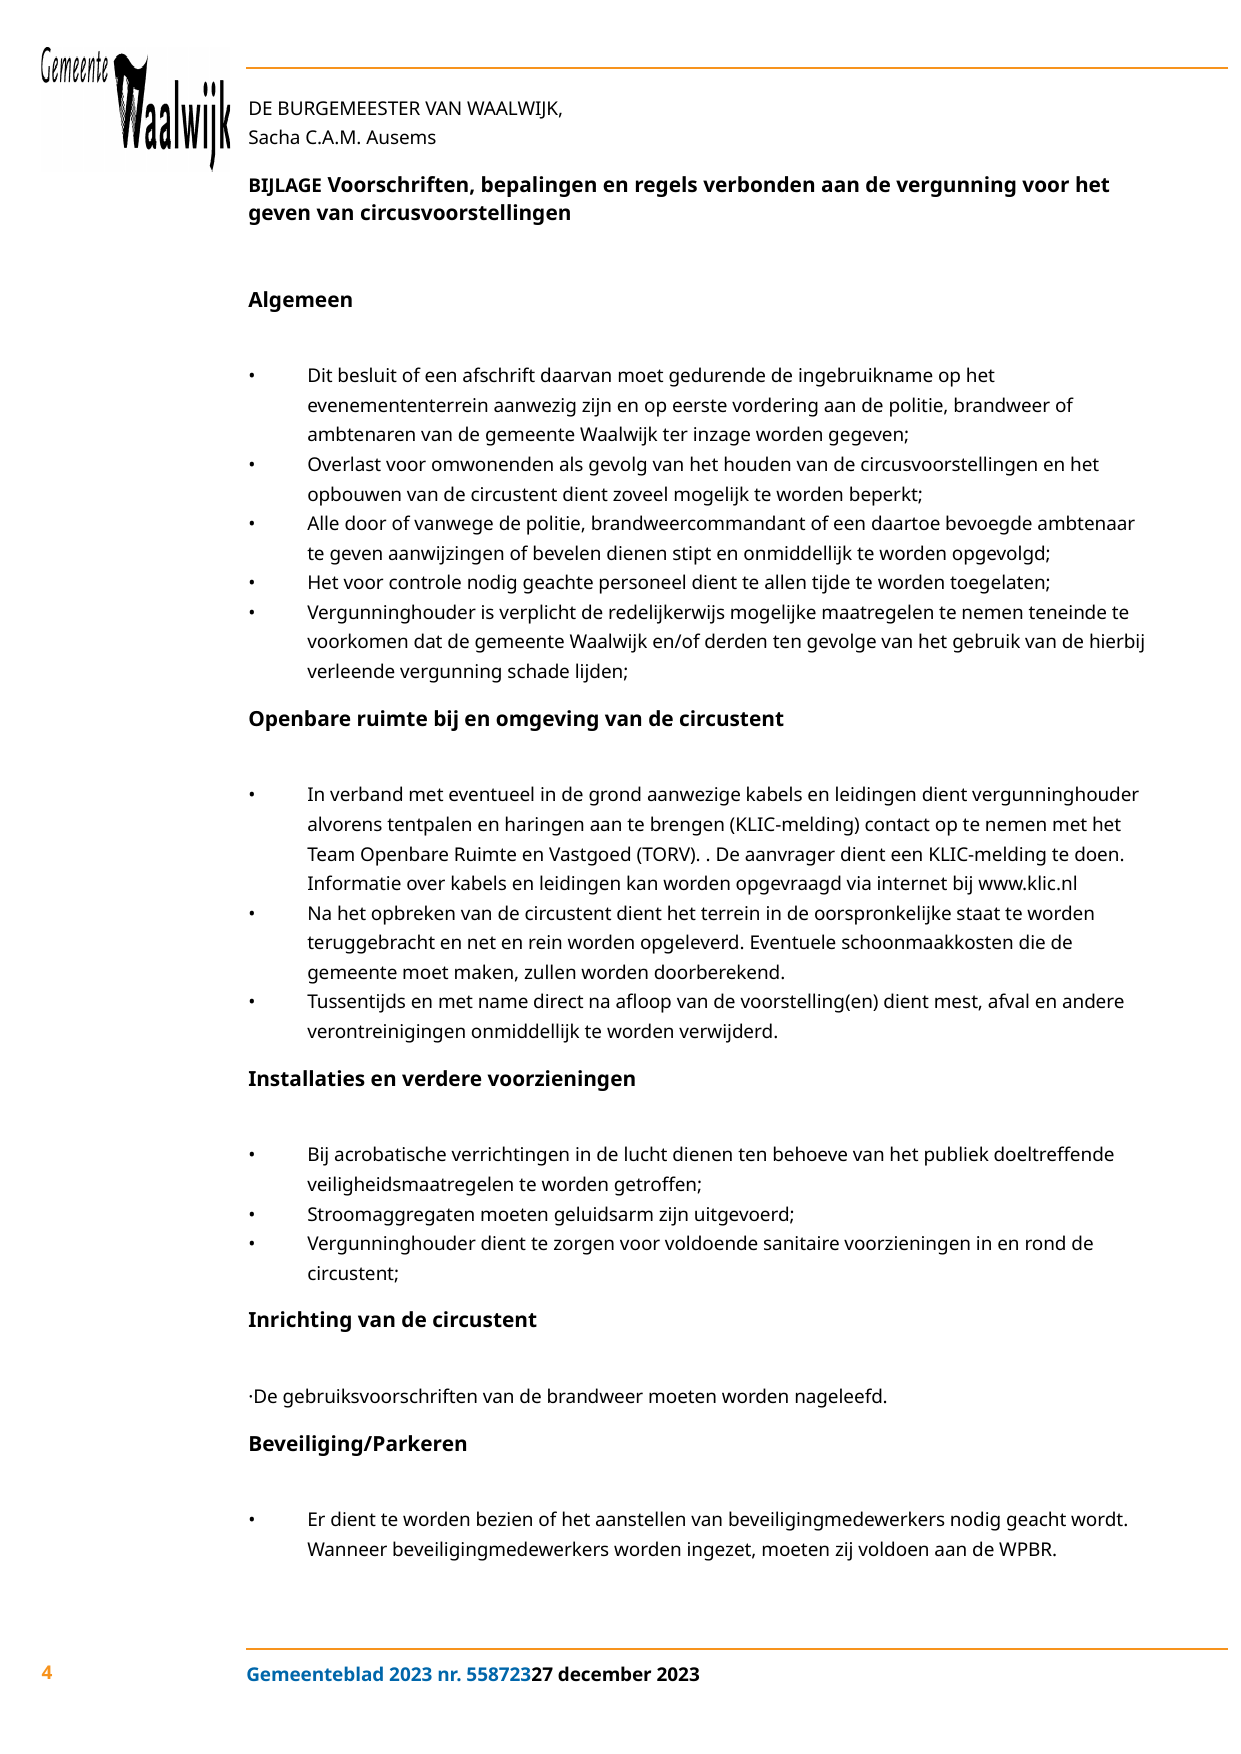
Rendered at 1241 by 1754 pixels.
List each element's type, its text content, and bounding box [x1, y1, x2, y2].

text ·De gebruiksvoorschriften van de brandweer moeten worden nageleefd. [248, 1383, 1152, 1409]
list Dit besluit of een afschrift daarvan moet gedurende de ingebruikname op het evenemententerrein aanwezig zijn en op eerste vordering aan de politie, brandweer of ambtenaren van de gemeente Waalwijk ter inzage worden gegeven; [248, 362, 1152, 447]
list In verband met eventueel in de grond aanwezige kabels en leidingen dient vergunninghouder alvorens tentpalen en haringen aan te brengen (KLIC-melding) contact op te nemen met het Team Openbare Ruimte en Vastgoed (TORV). . De aanvrager dient een KLIC-melding te doen. Informatie over kabels en leidingen kan worden opgevraagd via internet bij www.klic.nl [248, 782, 1152, 896]
text Beveiliging/Parkeren [248, 1429, 1152, 1457]
list Overlast voor omwonenden als gevolg van het houden van de circusvoorstellingen en het opbouwen van de circustent dient zoveel mogelijk te worden beperkt; [248, 451, 1152, 506]
list Er dient te worden bezien of het aanstellen van beveiligingmedewerkers nodig geacht wordt. Wanneer beveiligingmedewerkers worden ingezet, moeten zij voldoen aan de WPBR. [248, 1507, 1152, 1562]
list Stroomaggregaten moeten geluidsarm zijn uitgevoerd; [248, 1201, 1152, 1226]
list Vergunninghouder dient te zorgen voor voldoende sanitaire voorzieningen in en rond de circustent; [248, 1230, 1152, 1286]
list Vergunninghouder is verplicht de redelijkerwijs mogelijke maatregelen te nemen teneinde te voorkomen dat de gemeente Waalwijk en/of derden ten gevolge van het gebruik van de hierbij verleende vergunning schade lijden; [248, 599, 1152, 684]
text Inrichting van de circustent [248, 1306, 1152, 1334]
picture [41, 47, 231, 172]
list Alle door of vanwege de politie, brandweercommandant of een daartoe bevoegde ambtenaar te geven aanwijzingen of bevelen dienen stipt en onmiddellijk te worden opgevolgd; [248, 510, 1152, 566]
list Tussentijds en met name direct na afloop van de voorstelling(en) dient mest, afval en andere verontreinigingen onmiddellijk te worden verwijderd. [248, 989, 1152, 1044]
text Installaties en verdere voorzieningen [248, 1064, 1152, 1092]
text Algemeen [248, 285, 1152, 313]
list Bij acrobatische verrichtingen in de lucht dienen ten behoeve van het publiek doeltreffende veiligheidsmaatregelen te worden getroffen; [248, 1142, 1152, 1197]
list Na het opbreken van de circustent dient het terrein in de oorspronkelijke staat te worden teruggebracht en net en rein worden opgeleverd. Eventuele schoonmaakkosten die de gemeente moet maken, zullen worden doorberekend. [248, 900, 1152, 985]
text Openbare ruimte bij en omgeving van de circustent [248, 704, 1152, 732]
text Sacha C.A.M. Ausems [248, 124, 1152, 150]
text DE BURGEMEESTER VAN WAALWIJK, [248, 95, 1152, 121]
list Het voor controle nodig geachte personeel dient te allen tijde te worden toegelaten; [248, 569, 1152, 595]
text BIJLAGE Voorschriften, bepalingen en regels verbonden aan de vergunning voor het geven van circusvoorstellingen [248, 170, 1152, 227]
